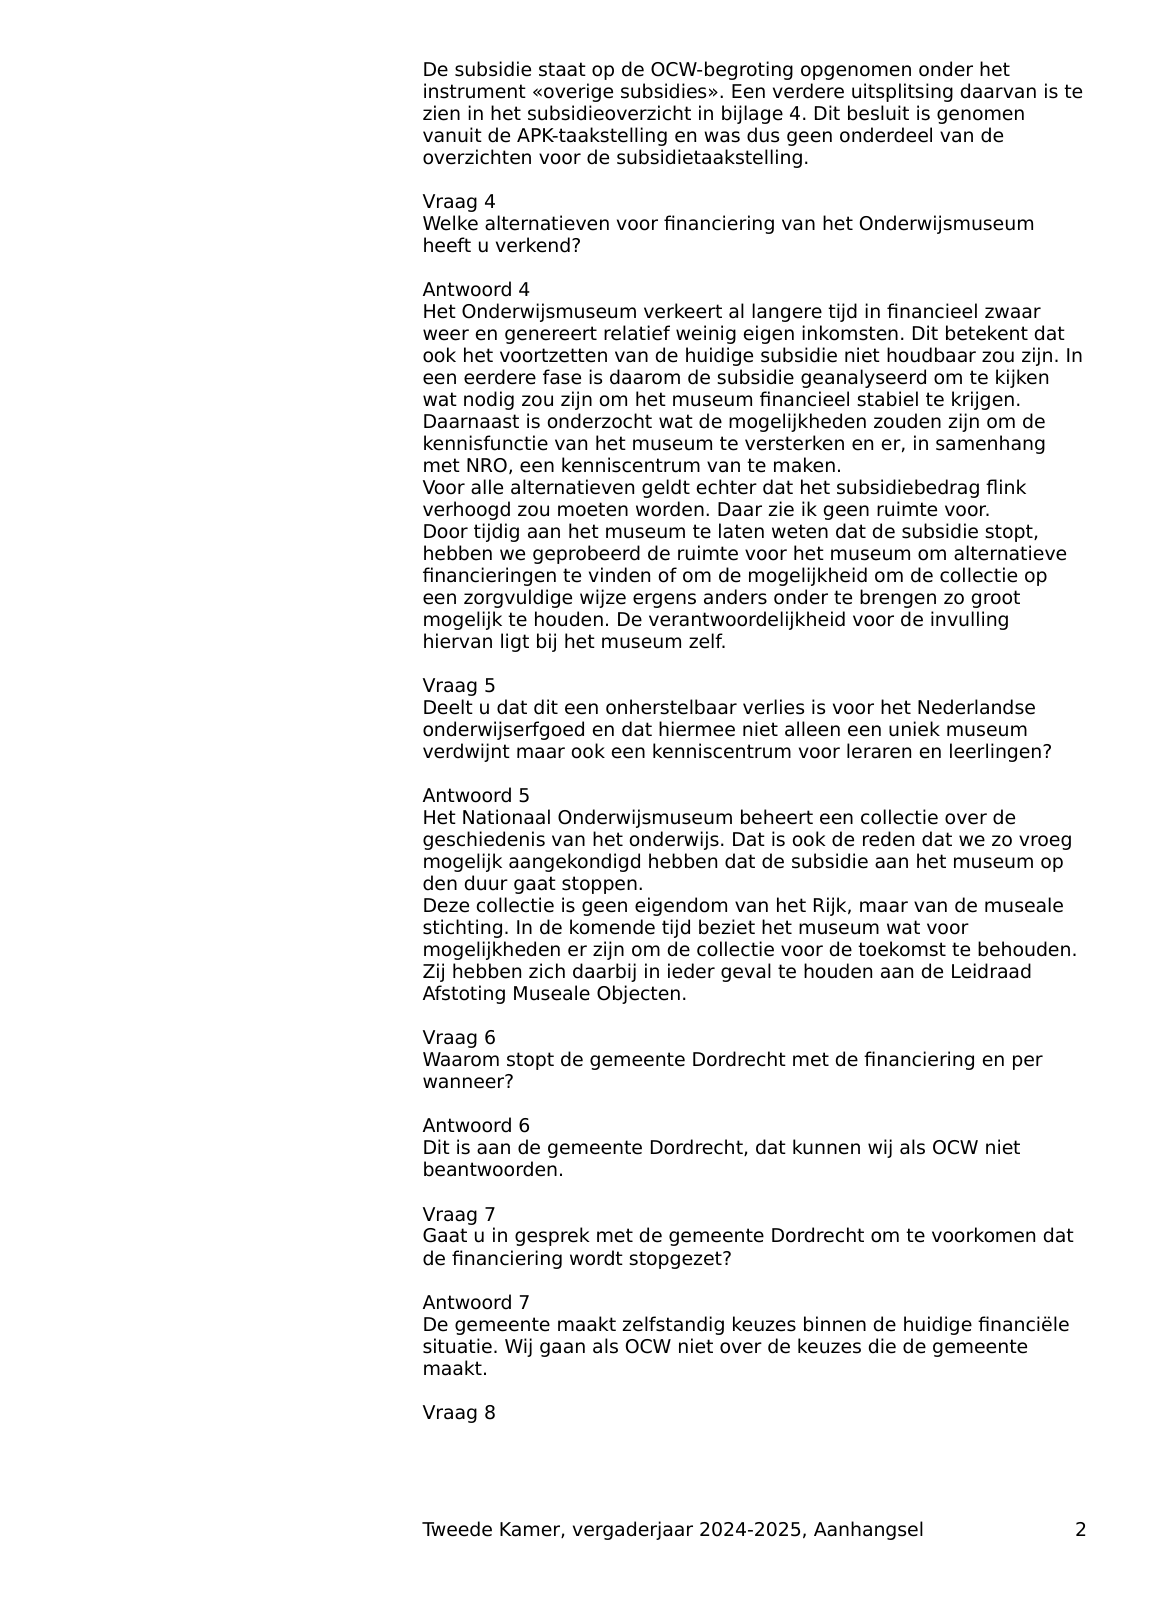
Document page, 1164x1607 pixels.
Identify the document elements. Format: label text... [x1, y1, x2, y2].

text Gaat u in gesprek met de gemeente Dordrecht om te voorkomen dat de financiering wordt stopgezet? [422, 1225, 1087, 1269]
text De subsidie staat op de OCW-begroting opgenomen onder het instrument «overige subsidies». Een verdere uitsplitsing daarvan is te zien in het subsidieoverzicht in bijlage 4. Dit besluit is genomen vanuit de APK-taakstelling en was dus geen onderdeel van de overzichten voor de subsidietaakstelling. [422, 59, 1087, 169]
text Waarom stopt de gemeente Dordrecht met de financiering en per wanneer? [422, 1049, 1087, 1093]
text Vraag 4 [422, 191, 1087, 213]
text Vraag 8 [422, 1402, 1087, 1424]
text Antwoord 5 [422, 785, 1087, 807]
text Deelt u dat dit een onherstelbaar verlies is voor het Nederlandse onderwijserfgoed en dat hiermee niet alleen een uniek museum verdwijnt maar ook een kenniscentrum voor leraren en leerlingen? [422, 697, 1087, 763]
text Voor alle alternatieven geldt echter dat het subsidiebedrag flink verhoogd zou moeten worden. Daar zie ik geen ruimte voor. [422, 477, 1087, 521]
text Het Nationaal Onderwijsmuseum beheert een collectie over de geschiedenis van het onderwijs. Dat is ook de reden dat we zo vroeg mogelijk aangekondigd hebben dat de subsidie aan het museum op den duur gaat stoppen. [422, 807, 1087, 895]
text Vraag 7 [422, 1203, 1087, 1225]
text Antwoord 7 [422, 1292, 1087, 1313]
text Antwoord 6 [422, 1115, 1087, 1137]
text Antwoord 4 [422, 279, 1087, 301]
text Dit is aan de gemeente Dordrecht, dat kunnen wij als OCW niet beantwoorden. [422, 1137, 1087, 1181]
text Vraag 6 [422, 1027, 1087, 1049]
text Welke alternatieven voor financiering van het Onderwijsmuseum heeft u verkend? [422, 213, 1087, 257]
text Vraag 5 [422, 675, 1087, 697]
text Deze collectie is geen eigendom van het Rijk, maar van de museale stichting. In de komende tijd beziet het museum wat voor mogelijkheden er zijn om de collectie voor de toekomst te behouden. Zij hebben zich daarbij in ieder geval te houden aan de Leidraad Afstoting Museale Objecten. [422, 895, 1087, 1005]
text De gemeente maakt zelfstandig keuzes binnen de huidige financiële situatie. Wij gaan als OCW niet over de keuzes die de gemeente maakt. [422, 1313, 1087, 1379]
text Door tijdig aan het museum te laten weten dat de subsidie stopt, hebben we geprobeerd de ruimte voor het museum om alternatieve financieringen te vinden of om de mogelijkheid om de collectie op een zorgvuldige wijze ergens anders onder te brengen zo groot mogelijk te houden. De verantwoordelijkheid voor de invulling hiervan ligt bij het museum zelf. [422, 521, 1087, 653]
text Het Onderwijsmuseum verkeert al langere tijd in financieel zwaar weer en genereert relatief weinig eigen inkomsten. Dit betekent dat ook het voortzetten van de huidige subsidie niet houdbaar zou zijn. In een eerdere fase is daarom de subsidie geanalyseerd om te kijken wat nodig zou zijn om het museum financieel stabiel te krijgen. Daarnaast is onderzocht wat de mogelijkheden zouden zijn om de kennisfunctie van het museum te versterken en er, in samenhang met NRO, een kenniscentrum van te maken. [422, 301, 1087, 477]
